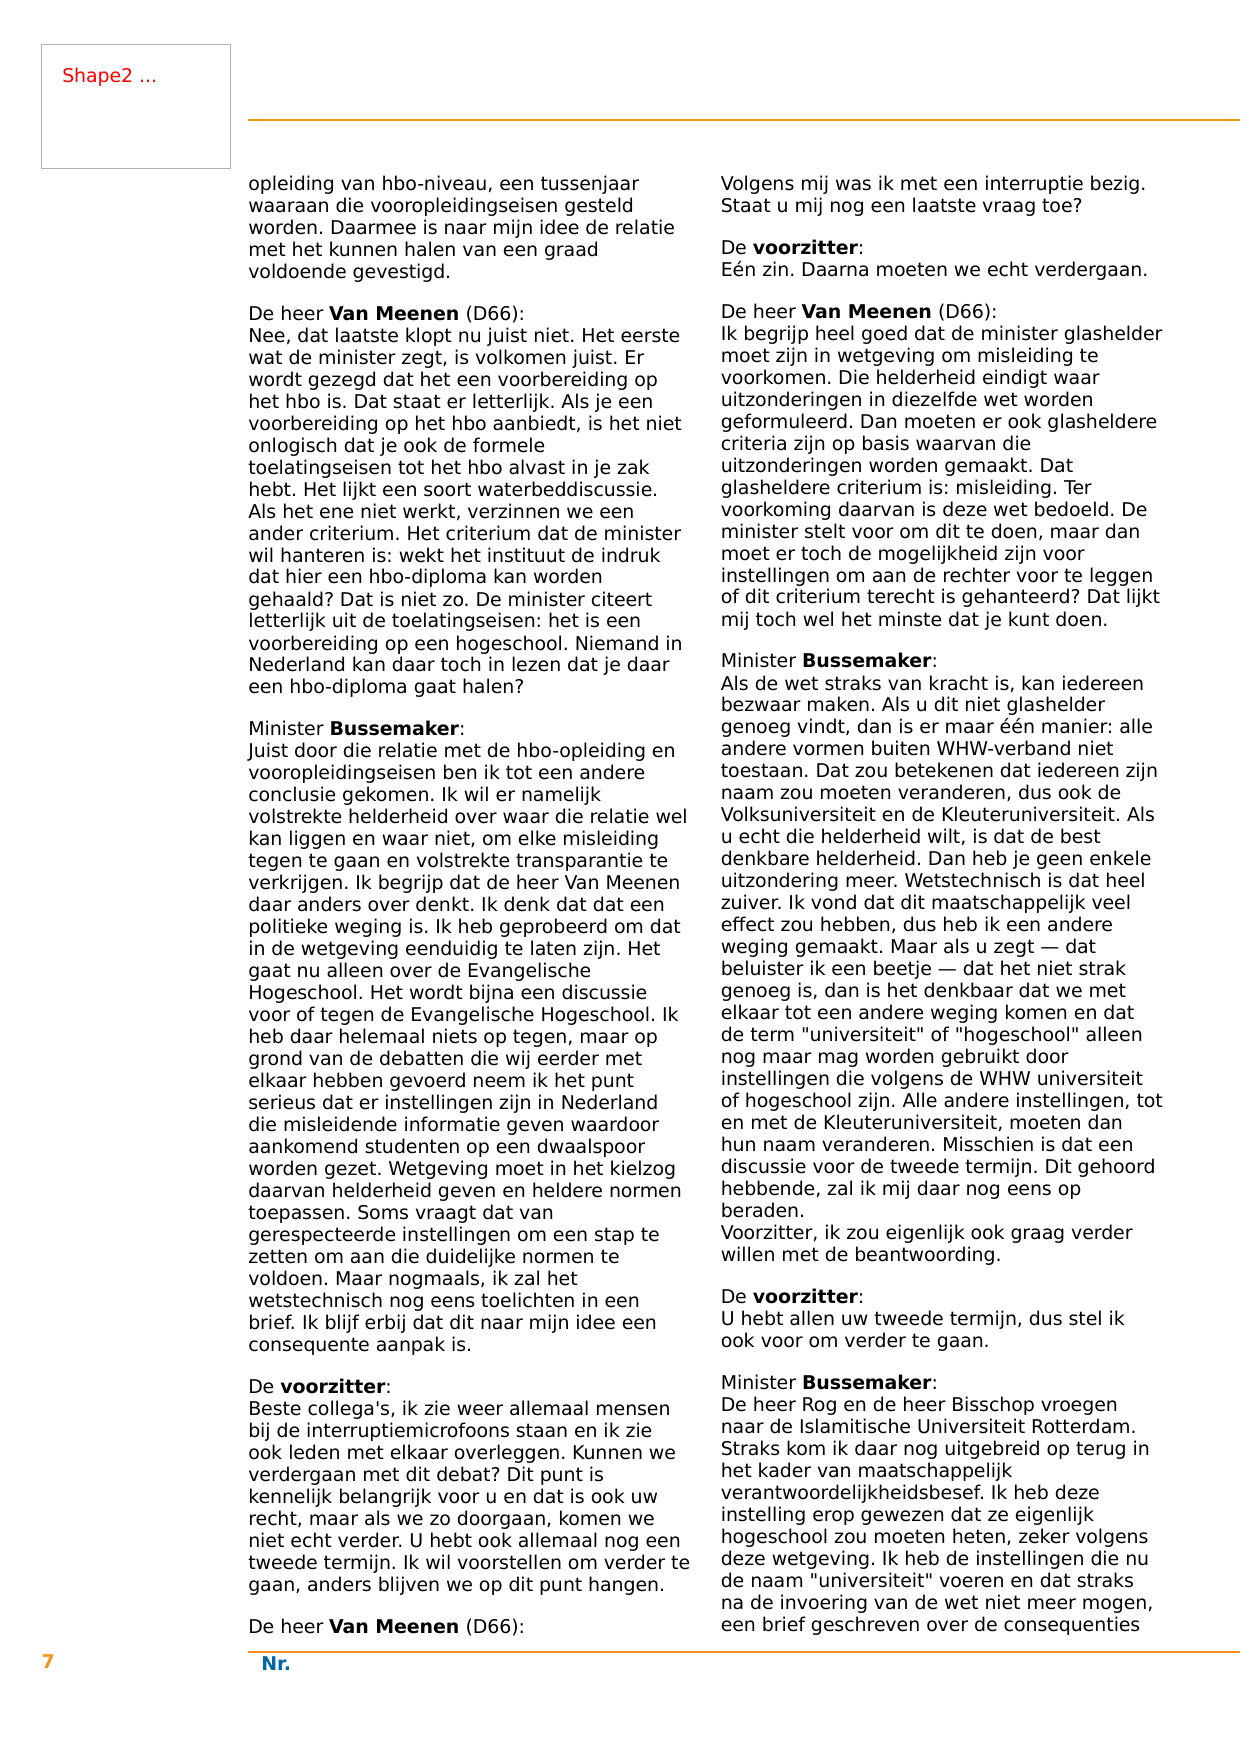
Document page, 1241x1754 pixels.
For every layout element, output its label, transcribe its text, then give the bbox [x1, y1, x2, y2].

text Minister Bussemaker: [721, 1372, 1163, 1394]
text De heer Rog en de heer Bisschop vroegen naar de Islamitische Universiteit Rotterdam. Straks kom ik daar nog uitgebreid op terug in het kader van maatschappelijk verantwoordelijkheidsbesef. Ik heb deze instelling erop gewezen dat ze eigenlijk hogeschool zou moeten heten, zeker volgens deze wetgeving. Ik heb de instellingen die nu de naam "universiteit" voeren en dat straks na de invoering van de wet niet meer mogen, een brief geschreven over de consequenties [721, 1394, 1163, 1636]
text De voorzitter: [721, 237, 1163, 259]
text U hebt allen uw tweede termijn, dus stel ik ook voor om verder te gaan. [721, 1308, 1163, 1352]
text De heer Van Meenen (D66): [248, 1616, 691, 1637]
text Minister Bussemaker: [248, 718, 691, 740]
text Als de wet straks van kracht is, kan iedereen bezwaar maken. Als u dit niet glashelder genoeg vindt, dan is er maar één manier: alle andere vormen buiten WHW-verband niet toestaan. Dat zou betekenen dat iedereen zijn naam zou moeten veranderen, dus ook de Volksuniversiteit en de Kleuteruniversiteit. Als u echt die helderheid wilt, is dat de best denkbare helderheid. Dan heb je geen enkele uitzondering meer. Wetstechnisch is dat heel zuiver. Ik vond dat dit maatschappelijk veel effect zou hebben, dus heb ik een andere weging gemaakt. Maar als u zegt — dat beluister ik een beetje — dat het niet strak genoeg is, dan is het denkbaar dat we met elkaar tot een andere weging komen en dat de term "universiteit" of "hogeschool" alleen nog maar mag worden gebruikt door instellingen die volgens de WHW universiteit of hogeschool zijn. Alle andere instellingen, tot en met de Kleuteruniversiteit, moeten dan hun naam veranderen. Misschien is dat een discussie voor de tweede termijn. Dit gehoord hebbende, zal ik mij daar nog eens op beraden. [721, 672, 1163, 1222]
text De heer Van Meenen (D66): [721, 301, 1163, 323]
text Volgens mij was ik met een interruptie bezig. Staat u mij nog een laatste vraag toe? [721, 173, 1163, 217]
text Ik begrijp heel goed dat de minister glashelder moet zijn in wetgeving om misleiding te voorkomen. Die helderheid eindigt waar uitzonderingen in diezelfde wet worden geformuleerd. Dan moeten er ook glasheldere criteria zijn op basis waarvan die uitzonderingen worden gemaakt. Dat glasheldere criterium is: misleiding. Ter voorkoming daarvan is deze wet bedoeld. De minister stelt voor om dit te doen, maar dan moet er toch de mogelijkheid zijn voor instellingen om aan de rechter voor te leggen of dit criterium terecht is gehanteerd? Dat lijkt mij toch wel het minste dat je kunt doen. [721, 323, 1163, 630]
text De voorzitter: [248, 1376, 691, 1398]
text Minister Bussemaker: [721, 650, 1163, 672]
text Eén zin. Daarna moeten we echt verdergaan. [721, 259, 1163, 281]
text Beste collega's, ik zie weer allemaal mensen bij de interruptiemicrofoons staan en ik zie ook leden met elkaar overleggen. Kunnen we verdergaan met dit debat? Dit punt is kennelijk belangrijk voor u en dat is ook uw recht, maar als we zo doorgaan, komen we niet echt verder. U hebt ook allemaal nog een tweede termijn. Ik wil voorstellen om verder te gaan, anders blijven we op dit punt hangen. [248, 1398, 691, 1596]
text Juist door die relatie met de hbo-opleiding en vooropleidingseisen ben ik tot een andere conclusie gekomen. Ik wil er namelijk volstrekte helderheid over waar die relatie wel kan liggen en waar niet, om elke misleiding tegen te gaan en volstrekte transparantie te verkrijgen. Ik begrijp dat de heer Van Meenen daar anders over denkt. Ik denk dat dat een politieke weging is. Ik heb geprobeerd om dat in de wetgeving eenduidig te laten zijn. Het gaat nu alleen over de Evangelische Hogeschool. Het wordt bijna een discussie voor of tegen de Evangelische Hogeschool. Ik heb daar helemaal niets op tegen, maar op grond van de debatten die wij eerder met elkaar hebben gevoerd neem ik het punt serieus dat er instellingen zijn in Nederland die misleidende informatie geven waardoor aankomend studenten op een dwaalspoor worden gezet. Wetgeving moet in het kielzog daarvan helderheid geven en heldere normen toepassen. Soms vraagt dat van gerespecteerde instellingen om een stap te zetten om aan die duidelijke normen te voldoen. Maar nogmaals, ik zal het wetstechnisch nog eens toelichten in een brief. Ik blijf erbij dat dit naar mijn idee een consequente aanpak is. [248, 740, 691, 1356]
text De heer Van Meenen (D66): [248, 303, 691, 325]
text opleiding van hbo-niveau, een tussenjaar waaraan die vooropleidingseisen gesteld worden. Daarmee is naar mijn idee de relatie met het kunnen halen van een graad voldoende gevestigd. [248, 173, 691, 283]
text Nee, dat laatste klopt nu juist niet. Het eerste wat de minister zegt, is volkomen juist. Er wordt gezegd dat het een voorbereiding op het hbo is. Dat staat er letterlijk. Als je een voorbereiding op het hbo aanbiedt, is het niet onlogisch dat je ook de formele toelatingseisen tot het hbo alvast in je zak hebt. Het lijkt een soort waterbeddiscussie. Als het ene niet werkt, verzinnen we een ander criterium. Het criterium dat de minister wil hanteren is: wekt het instituut de indruk dat hier een hbo-diploma kan worden gehaald? Dat is niet zo. De minister citeert letterlijk uit de toelatingseisen: het is een voorbereiding op een hogeschool. Niemand in Nederland kan daar toch in lezen dat je daar een hbo-diploma gaat halen? [248, 325, 691, 698]
text De voorzitter: [721, 1286, 1163, 1308]
text Voorzitter, ik zou eigenlijk ook graag verder willen met de beantwoording. [721, 1222, 1163, 1266]
